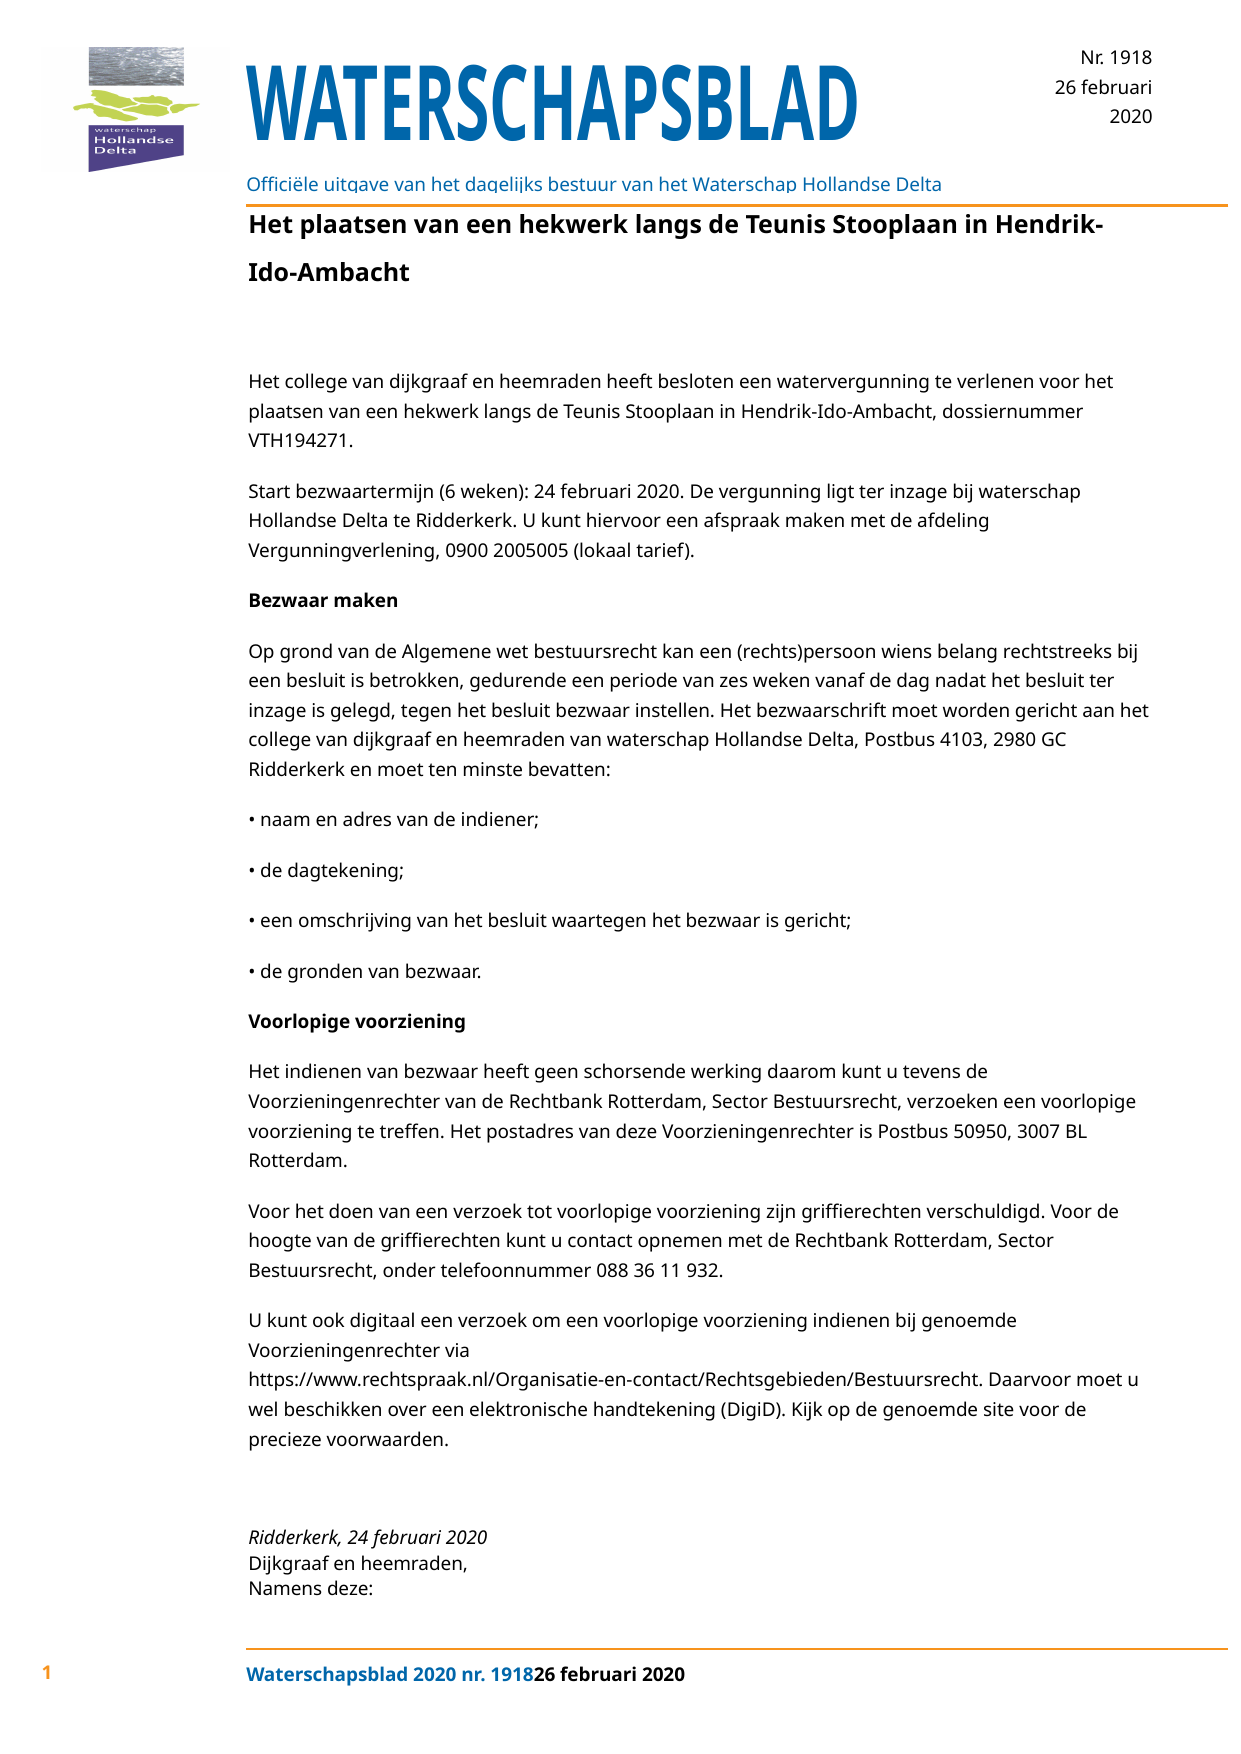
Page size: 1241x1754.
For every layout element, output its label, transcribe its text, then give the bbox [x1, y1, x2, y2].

text U kunt ook digitaal een verzoek om een voorlopige voorziening indienen bij genoemde Voorzieningenrechter via https://www.rechtspraak.nl/Organisatie-en-contact/Rechtsgebieden/Bestuursrecht. Daarvoor moet u wel beschikken over een elektronische handtekening (DigiD). Kijk op de genoemde site voor de precieze voorwaarden. [248, 1307, 1152, 1452]
text Het plaatsen van een hekwerk langs de Teunis Stooplaan in Hendrik-Ido-Ambacht [248, 207, 1152, 288]
text Bezwaar maken [248, 587, 1152, 613]
picture [41, 47, 231, 172]
text Start bezwaartermijn (6 weken): 24 februari 2020. De vergunning ligt ter inzage bij waterschap Hollandse Delta te Ridderkerk. U kunt hiervoor een afspraak maken met de afdeling Vergunningverlening, 0900 2005005 (lokaal tarief). [248, 478, 1152, 563]
text Het college van dijkgraaf en heemraden heeft besloten een watervergunning te verlenen voor het plaatsen van een hekwerk langs de Teunis Stooplaan in Hendrik-Ido-Ambacht, dossiernummer VTH194271. [248, 368, 1152, 453]
text Ridderkerk, 24 februari 2020 [248, 1524, 1152, 1550]
text Voor het doen van een verzoek tot voorlopige voorziening zijn griffierechten verschuldigd. Voor de hoogte van de griffierechten kunt u contact opnemen met de Rechtbank Rotterdam, Sector Bestuursrecht, onder telefoonnummer 088 36 11 932. [248, 1198, 1152, 1283]
text Dijkgraaf en heemraden, [248, 1550, 1152, 1576]
text Het indienen van bezwaar heeft geen schorsende werking daarom kunt u tevens de Voorzieningenrechter van de Rechtbank Rotterdam, Sector Bestuursrecht, verzoeken een voorlopige voorziening te treffen. Het postadres van deze Voorzieningenrechter is Postbus 50950, 3007 BL Rotterdam. [248, 1059, 1152, 1173]
text • de gronden van bezwaar. [248, 958, 1152, 984]
text • naam en adres van de indiener; [248, 807, 1152, 832]
text • de dagtekening; [248, 857, 1152, 883]
text Op grond van de Algemene wet bestuursrecht kan een (rechts)persoon wiens belang rechtstreeks bij een besluit is betrokken, gedurende een periode van zes weken vanaf de dag nadat het besluit ter inzage is gelegd, tegen het besluit bezwaar instellen. Het bezwaarschrift moet worden gericht aan het college van dijkgraaf en heemraden van waterschap Hollandse Delta, Postbus 4103, 2980 GC Ridderkerk en moet ten minste bevatten: [248, 638, 1152, 782]
text • een omschrijving van het besluit waartegen het bezwaar is gericht; [248, 907, 1152, 933]
text Voorlopige voorziening [248, 1008, 1152, 1034]
text Namens deze: [248, 1576, 1152, 1601]
